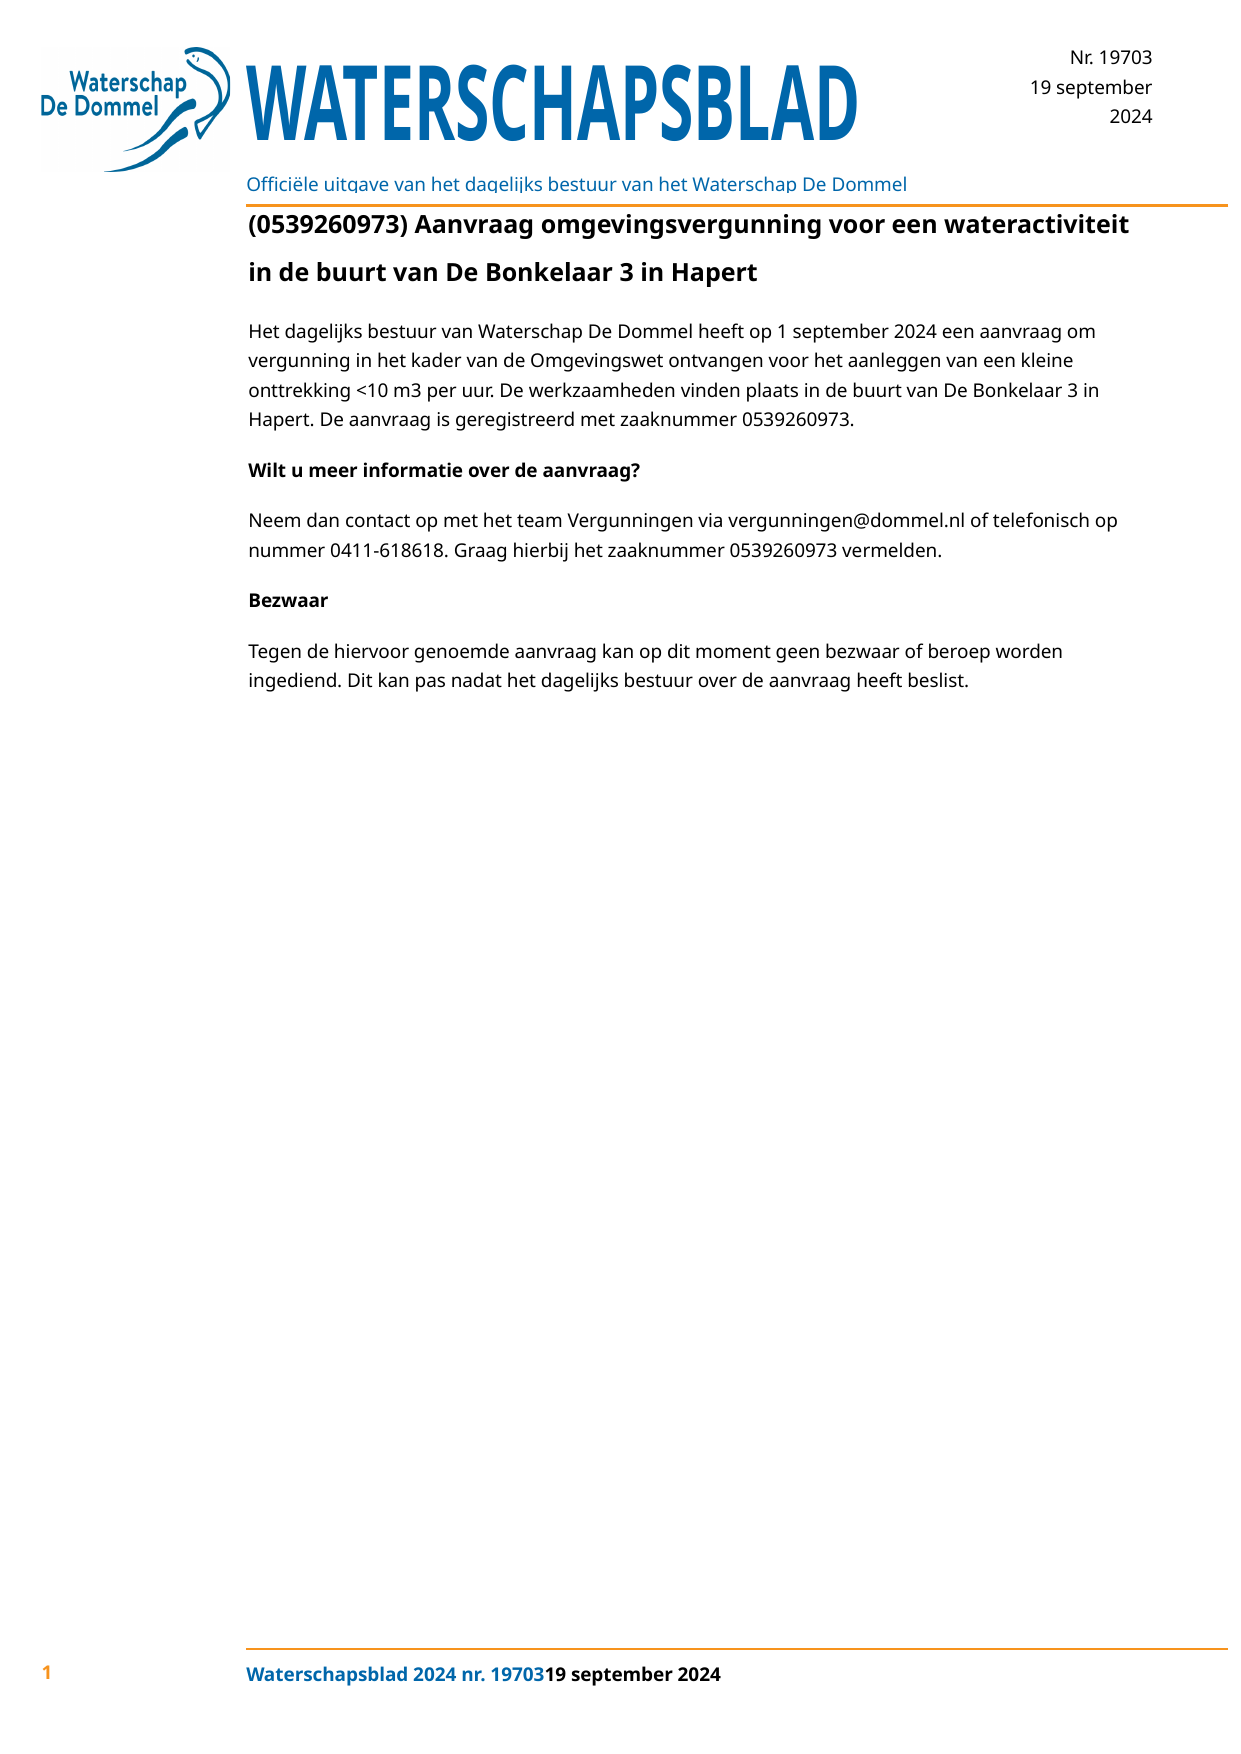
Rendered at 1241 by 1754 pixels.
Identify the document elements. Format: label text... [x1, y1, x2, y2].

text Het dagelijks bestuur van Waterschap De Dommel heeft op 1 september 2024 een aanvraag om vergunning in het kader van de Omgevingswet ontvangen voor het aanleggen van een kleine onttrekking <10 m3 per uur. De werkzaamheden vinden plaats in de buurt van De Bonkelaar 3 in Hapert. De aanvraag is geregistreerd met zaaknummer 0539260973. [248, 318, 1152, 432]
picture [45, 99, 51, 111]
text Bezwaar [248, 587, 1152, 613]
picture [198, 118, 210, 131]
text Tegen de hiervoor genoemde aanvraag kan op dit moment geen bezwaar of beroep worden ingediend. Dit kan pas nadat het dagelijks bestuur over de aanvraag heeft beslist. [248, 638, 1152, 693]
text (0539260973) Aanvraag omgevingsvergunning voor een wateractiviteit in de buurt van De Bonkelaar 3 in Hapert [248, 207, 1152, 288]
text Wilt u meer informatie over de aanvraag? [248, 457, 1152, 483]
text Neem dan contact op met het team Vergunningen via vergunningen@dommel.nl of telefonisch op nummer 0411-618618. Graag hierbij het zaaknummer 0539260973 vermelden. [248, 507, 1152, 563]
picture [41, 47, 231, 172]
picture [204, 47, 231, 76]
